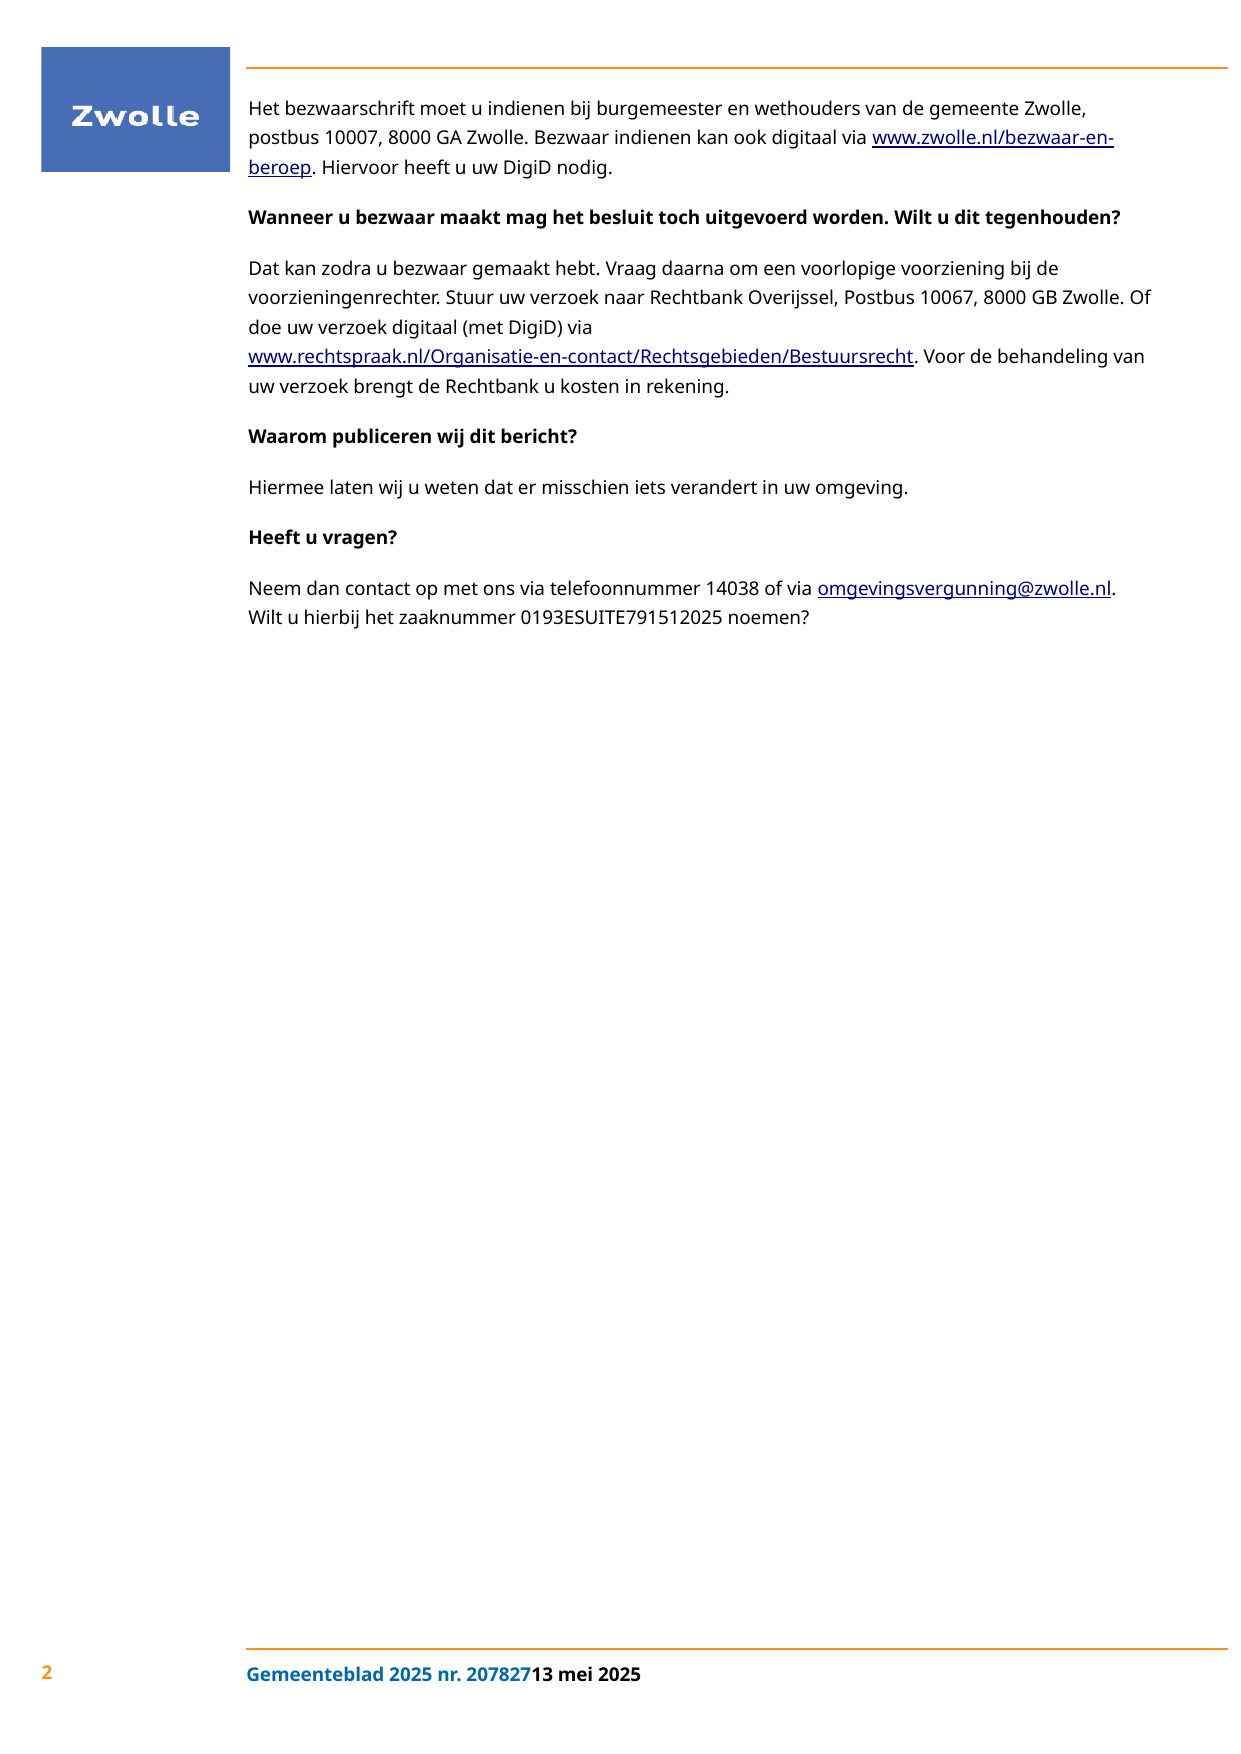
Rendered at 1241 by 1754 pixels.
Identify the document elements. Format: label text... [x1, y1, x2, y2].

text Heeft u vragen? [248, 524, 1152, 550]
text Dat kan zodra u bezwaar gemaakt hebt. Vraag daarna om een voorlopige voorziening bij de voorzieningenrechter. Stuur uw verzoek naar Rechtbank Overijssel, Postbus 10067, 8000 GB Zwolle. Of doe uw verzoek digitaal (met DigiD) via www.rechtspraak.nl/Organisatie-en-contact/Rechtsgebieden/Bestuursrecht. Voor de behandeling van uw verzoek brengt de Rechtbank u kosten in rekening. [248, 255, 1152, 399]
text Waarom publiceren wij dit bericht? [248, 423, 1152, 449]
text Hiermee laten wij u weten dat er misschien iets verandert in uw omgeving. [248, 474, 1152, 500]
text Het bezwaarschrift moet u indienen bij burgemeester en wethouders van de gemeente Zwolle, postbus 10007, 8000 GA Zwolle. Bezwaar indienen kan ook digitaal via www.zwolle.nl/bezwaar-en-beroep. Hiervoor heeft u uw DigiD nodig. [248, 95, 1152, 180]
picture [41, 47, 231, 172]
text Neem dan contact op met ons via telefoonnummer 14038 of via omgevingsvergunning@zwolle.nl. Wilt u hierbij het zaaknummer 0193ESUITE791512025 noemen? [248, 575, 1152, 630]
text Wanneer u bezwaar maakt mag het besluit toch uitgevoerd worden. Wilt u dit tegenhouden? [248, 204, 1152, 230]
